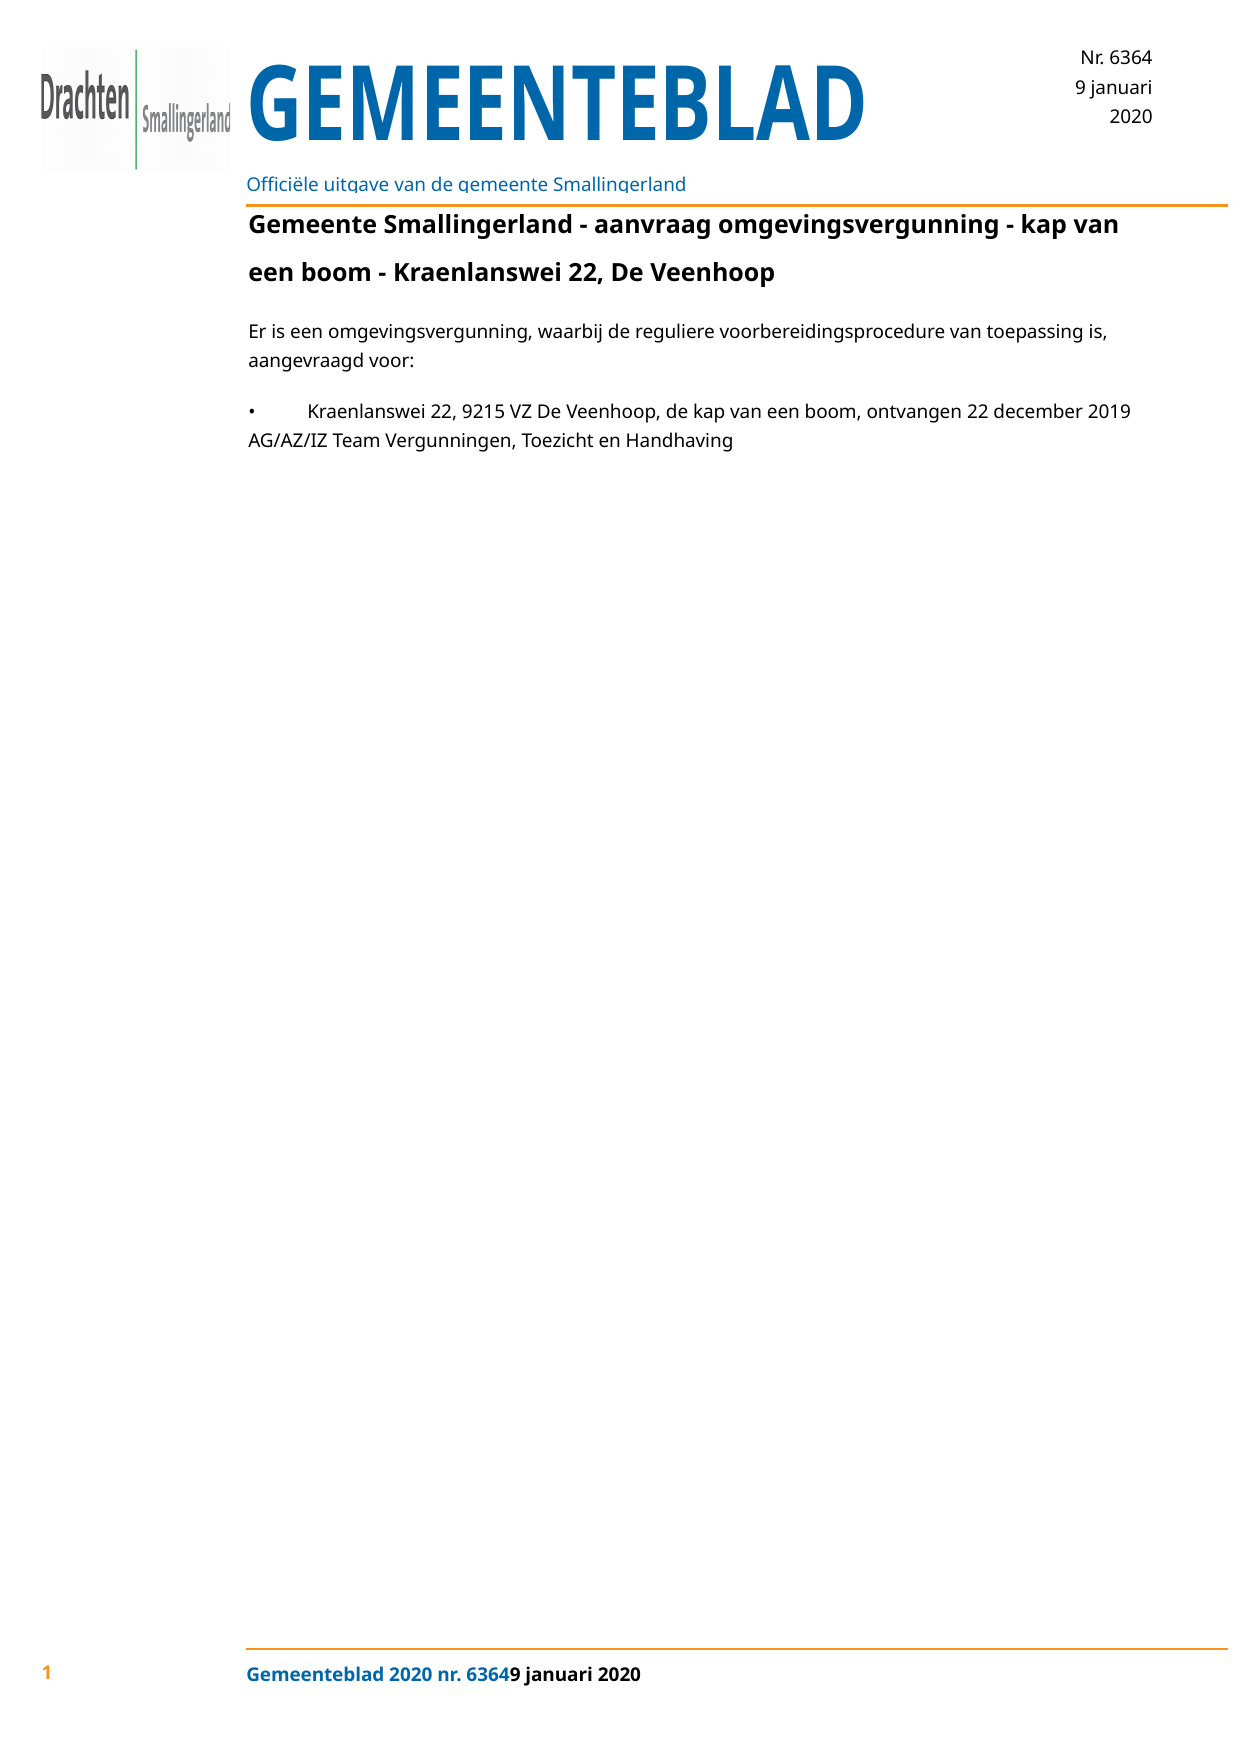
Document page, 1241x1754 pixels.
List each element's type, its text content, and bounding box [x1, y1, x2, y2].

text Er is een omgevingsvergunning, waarbij de reguliere voorbereidingsprocedure van toepassing is, aangevraagd voor: [248, 318, 1152, 373]
text Gemeente Smallingerland - aanvraag omgevingsvergunning - kap van een boom - Kraenlanswei 22, De Veenhoop [248, 207, 1152, 288]
text AG/AZ/IZ Team Vergunningen, Toezicht en Handhaving [248, 427, 1152, 453]
picture [41, 47, 231, 172]
list Kraenlanswei 22, 9215 VZ De Veenhoop, de kap van een boom, ontvangen 22 december 2019 [248, 398, 1152, 424]
